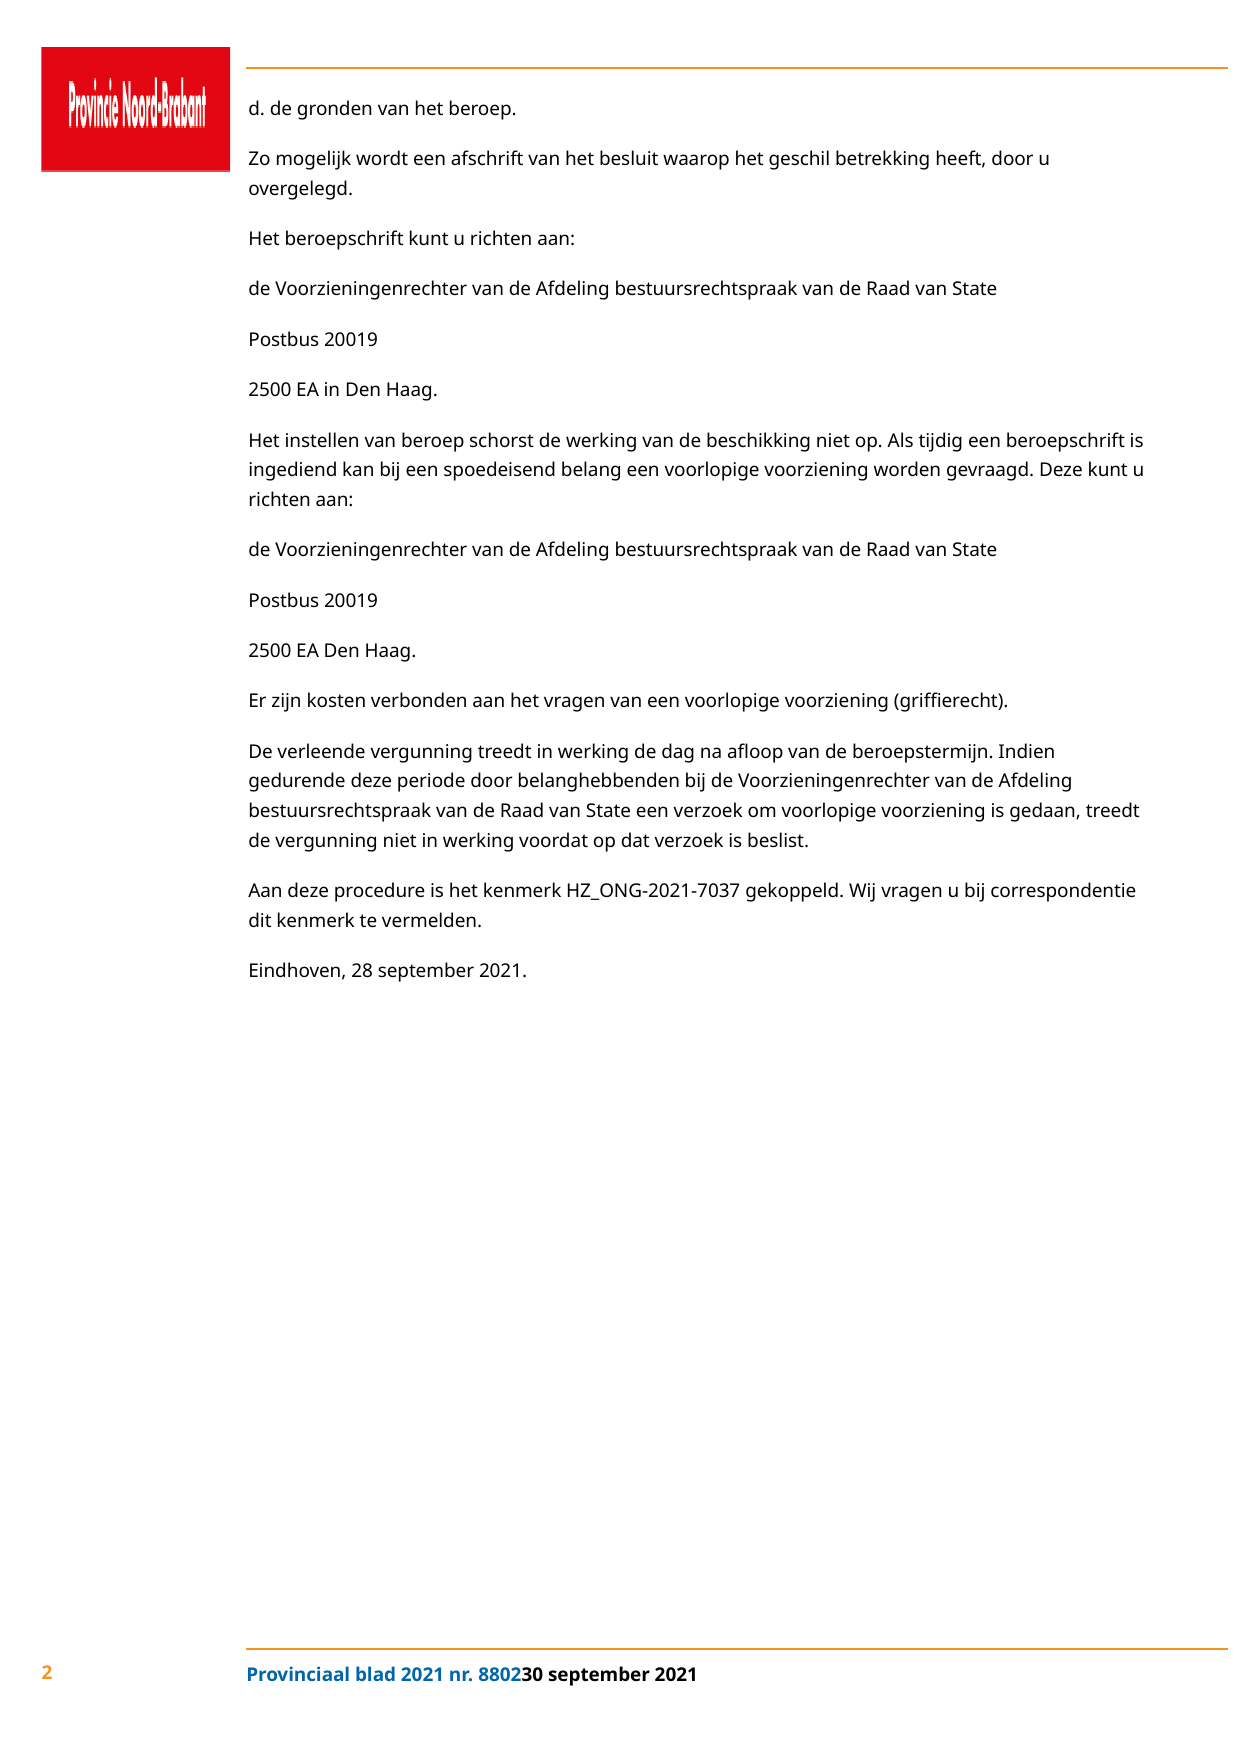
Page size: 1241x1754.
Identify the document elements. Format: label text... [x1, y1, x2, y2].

text Er zijn kosten verbonden aan het vragen van een voorlopige voorziening (griffierecht). [248, 688, 1152, 713]
text Het beroepschrift kunt u richten aan: [248, 225, 1152, 251]
text Zo mogelijk wordt een afschrift van het besluit waarop het geschil betrekking heeft, door u overgelegd. [248, 145, 1152, 201]
text 2500 EA in Den Haag. [248, 376, 1152, 402]
text Postbus 20019 [248, 326, 1152, 352]
text De verleende vergunning treedt in werking de dag na afloop van de beroepstermijn. Indien gedurende deze periode door belanghebbenden bij de Voorzieningenrechter van de Afdeling bestuursrechtspraak van de Raad van State een verzoek om voorlopige voorziening is gedaan, treedt de vergunning niet in werking voordat op dat verzoek is beslist. [248, 738, 1152, 853]
text Eindhoven, 28 september 2021. [248, 957, 1152, 983]
text Aan deze procedure is het kenmerk HZ_ONG-2021-7037 gekoppeld. Wij vragen u bij correspondentie dit kenmerk te vermelden. [248, 877, 1152, 933]
text de Voorzieningenrechter van de Afdeling bestuursrechtspraak van de Raad van State [248, 276, 1152, 301]
text Postbus 20019 [248, 587, 1152, 613]
text Het instellen van beroep schorst de werking van de beschikking niet op. Als tijdig een beroepschrift is ingediend kan bij een spoedeisend belang een voorlopige voorziening worden gevraagd. Deze kunt u richten aan: [248, 427, 1152, 512]
text de Voorzieningenrechter van de Afdeling bestuursrechtspraak van de Raad van State [248, 536, 1152, 562]
text d. de gronden van het beroep. [248, 95, 1152, 121]
text 2500 EA Den Haag. [248, 637, 1152, 663]
picture [41, 47, 231, 172]
